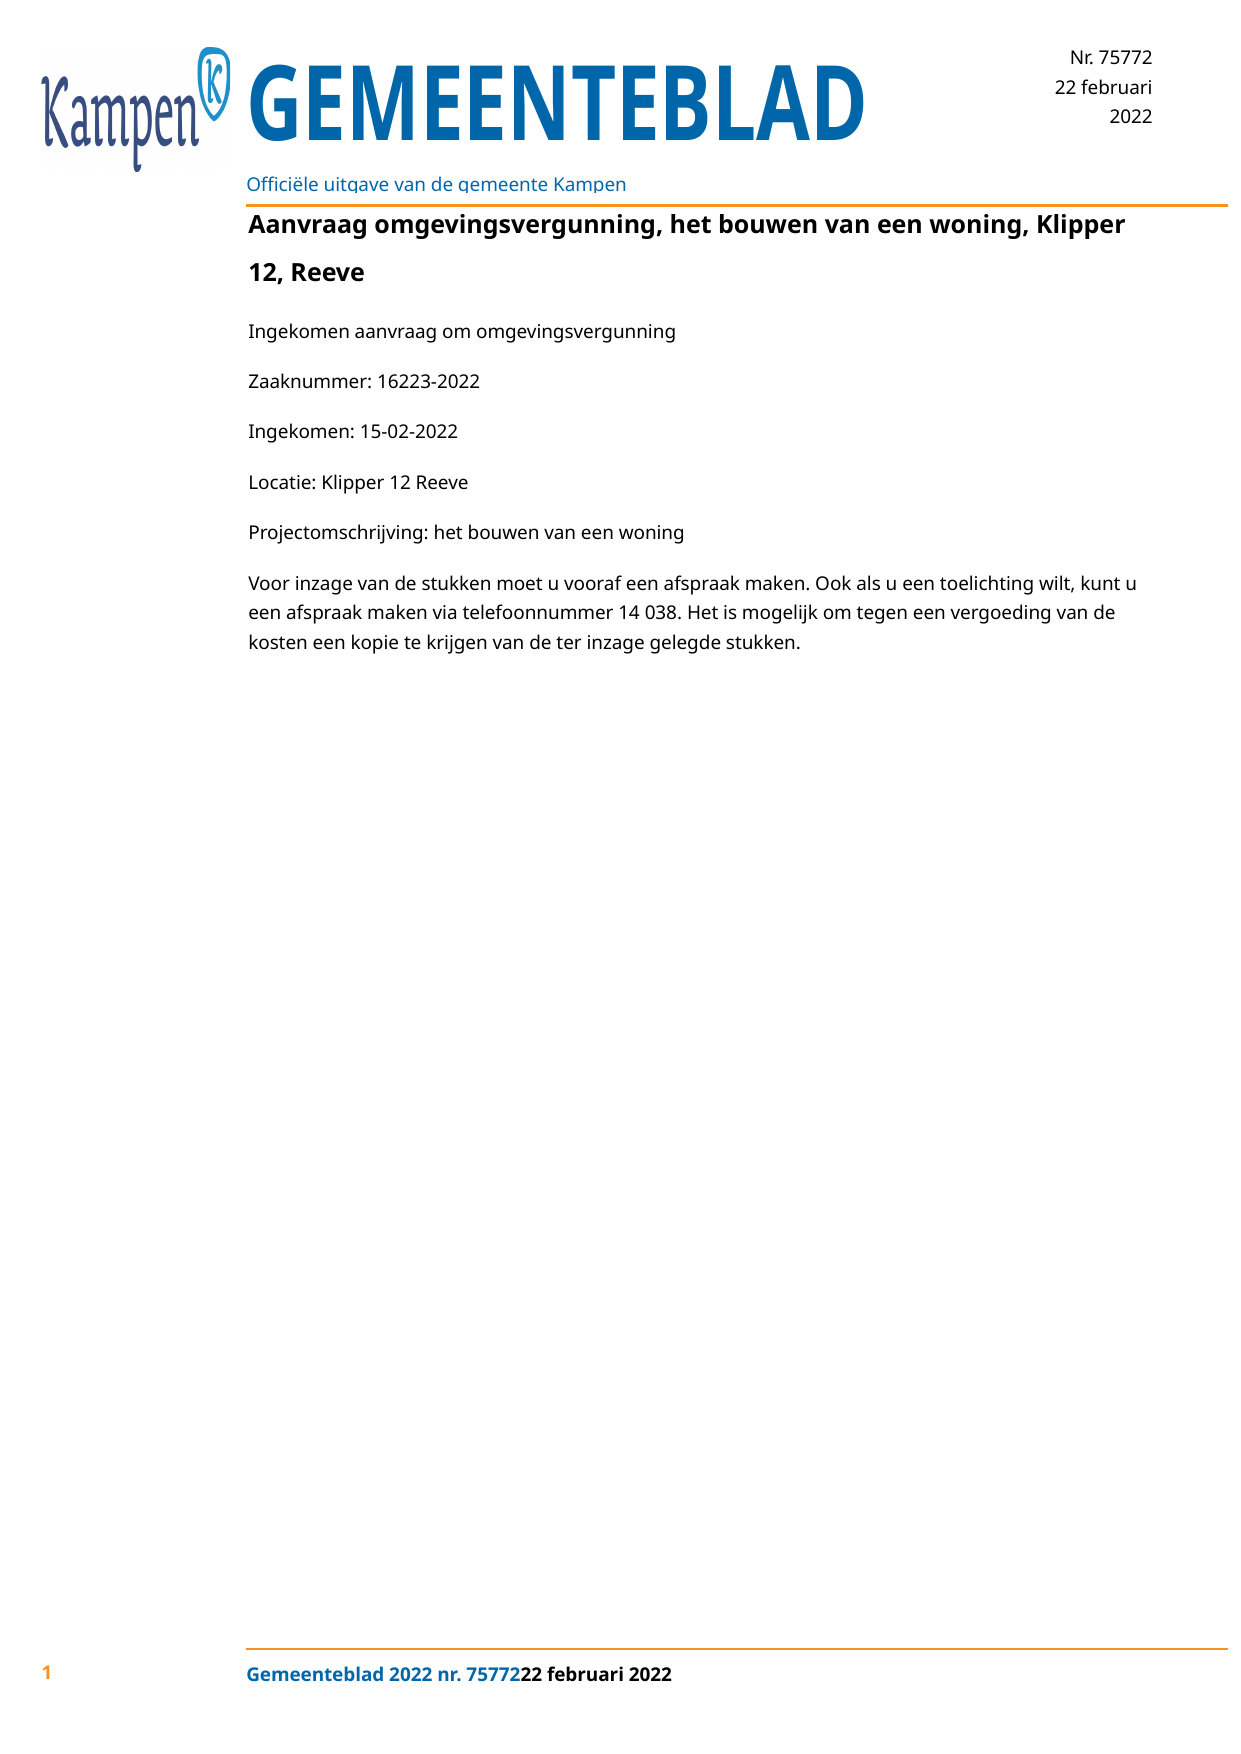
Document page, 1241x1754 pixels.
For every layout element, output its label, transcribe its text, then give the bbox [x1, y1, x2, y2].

text Locatie: Klipper 12 Reeve [248, 469, 1152, 495]
text Voor inzage van de stukken moet u vooraf een afspraak maken. Ook als u een toelichting wilt, kunt u een afspraak maken via telefoonnummer 14 038. Het is mogelijk om tegen een vergoeding van de kosten een kopie te krijgen van de ter inzage gelegde stukken. [248, 570, 1152, 655]
text Ingekomen: 15-02-2022 [248, 419, 1152, 444]
text Projectomschrijving: het bouwen van een woning [248, 519, 1152, 545]
text Ingekomen aanvraag om omgevingsvergunning [248, 318, 1152, 344]
picture [41, 47, 231, 172]
text Aanvraag omgevingsvergunning, het bouwen van een woning, Klipper 12, Reeve [248, 207, 1152, 288]
text Zaaknummer: 16223-2022 [248, 368, 1152, 394]
